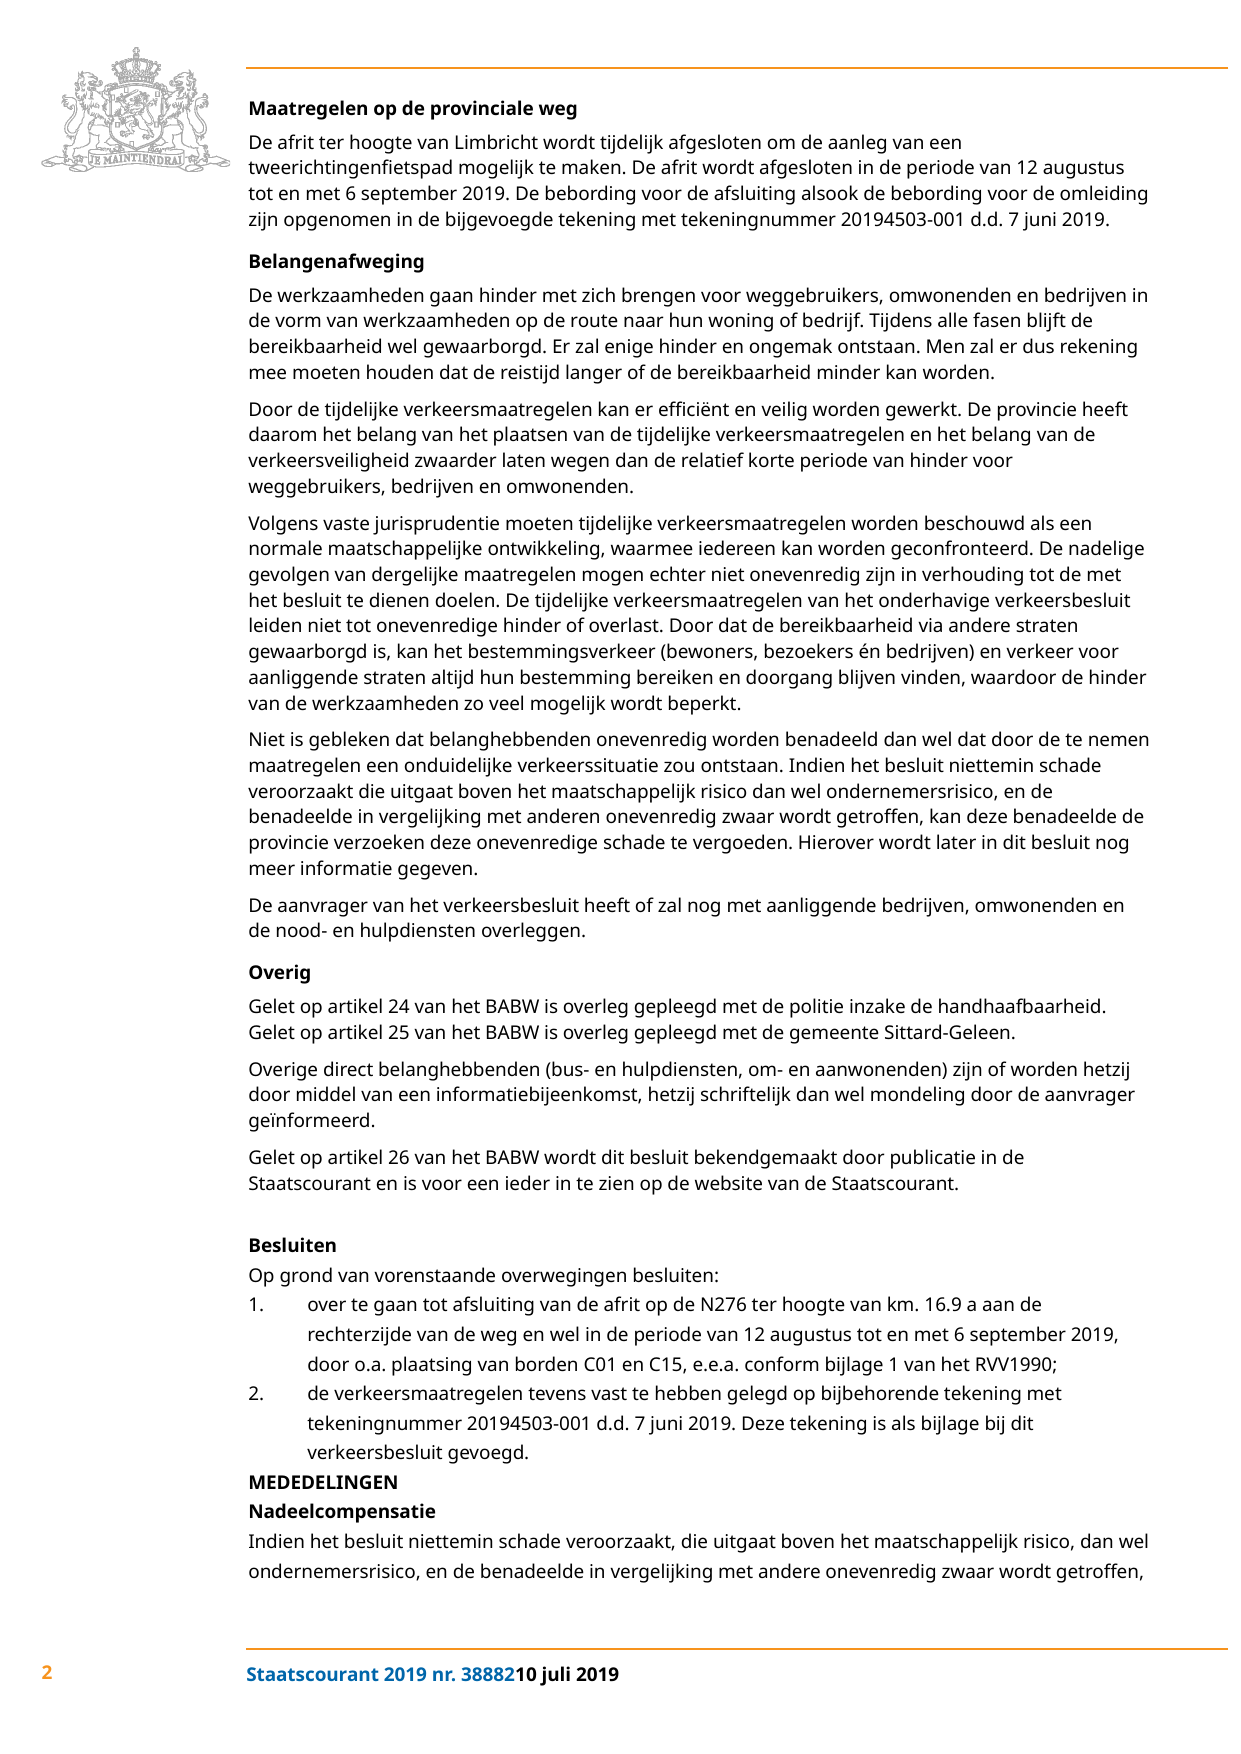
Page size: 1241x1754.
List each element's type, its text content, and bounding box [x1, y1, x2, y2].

text Door de tijdelijke verkeersmaatregelen kan er efficiënt en veilig worden gewerkt. De provincie heeft daarom het belang van het plaatsen van de tijdelijke verkeersmaatregelen en het belang van de verkeersveiligheid zwaarder laten wegen dan de relatief korte periode van hinder voor weggebruikers, bedrijven en omwonenden. [248, 396, 1152, 499]
text Besluiten [248, 1232, 1152, 1258]
text Niet is gebleken dat belanghebbenden onevenredig worden benadeeld dan wel dat door de te nemen maatregelen een onduidelijke verkeerssituatie zou ontstaan. Indien het besluit niettemin schade veroorzaakt die uitgaat boven het maatschappelijk risico dan wel ondernemersrisico, en de benadeelde in vergelijking met anderen onevenredig zwaar wordt getroffen, kan deze benadeelde de provincie verzoeken deze onevenredige schade te vergoeden. Hierover wordt later in dit besluit nog meer informatie gegeven. [248, 726, 1152, 881]
text MEDEDELINGEN [248, 1469, 1152, 1495]
text Maatregelen op de provinciale weg [248, 95, 1152, 121]
text Indien het besluit niettemin schade veroorzaakt, die uitgaat boven het maatschappelijk risico, dan wel ondernemersrisico, en de benadeelde in vergelijking met andere onevenredig zwaar wordt getroffen, [248, 1528, 1152, 1583]
text Belangenafweging [248, 248, 1152, 274]
text Volgens vaste jurisprudentie moeten tijdelijke verkeersmaatregelen worden beschouwd als een normale maatschappelijke ontwikkeling, waarmee iedereen kan worden geconfronteerd. De nadelige gevolgen van dergelijke maatregelen mogen echter niet onevenredig zijn in verhouding tot de met het besluit te dienen doelen. De tijdelijke verkeersmaatregelen van het onderhavige verkeersbesluit leiden niet tot onevenredige hinder of overlast. Door dat de bereikbaarheid via andere straten gewaarborgd is, kan het bestemmingsverkeer (bewoners, bezoekers én bedrijven) en verkeer voor aanliggende straten altijd hun bestemming bereiken en doorgang blijven vinden, waardoor de hinder van de werkzaamheden zo veel mogelijk wordt beperkt. [248, 510, 1152, 716]
text De werkzaamheden gaan hinder met zich brengen voor weggebruikers, omwonenden en bedrijven in de vorm van werkzaamheden op de route naar hun woning of bedrijf. Tijdens alle fasen blijft de bereikbaarheid wel gewaarborgd. Er zal enige hinder en ongemak ontstaan. Men zal er dus rekening mee moeten houden dat de reistijd langer of de bereikbaarheid minder kan worden. [248, 282, 1152, 385]
list over te gaan tot afsluiting van de afrit op de N276 ter hoogte van km. 16.9 a aan de rechterzijde van de weg en wel in de periode van 12 augustus tot en met 6 september 2019, door o.a. plaatsing van borden C01 en C15, e.e.a. conform bijlage 1 van het RVV1990; [248, 1292, 1152, 1376]
text De afrit ter hoogte van Limbricht wordt tijdelijk afgesloten om de aanleg van een tweerichtingenfietspad mogelijk te maken. De afrit wordt afgesloten in de periode van 12 augustus tot en met 6 september 2019. De bebording voor de afsluiting alsook de bebording voor de omleiding zijn opgenomen in de bijgevoegde tekening met tekeningnummer 20194503-001 d.d. 7 juni 2019. [248, 129, 1152, 232]
text Nadeelcompensatie [248, 1499, 1152, 1524]
list de verkeersmaatregelen tevens vast te hebben gelegd op bijbehorende tekening met tekeningnummer 20194503-001 d.d. 7 juni 2019. Deze tekening is als bijlage bij dit verkeersbesluit gevoegd. [248, 1380, 1152, 1465]
text De aanvrager van het verkeersbesluit heeft of zal nog met aanliggende bedrijven, omwonenden en de nood- en hulpdiensten overleggen. [248, 892, 1152, 943]
picture [41, 47, 231, 172]
text Gelet op artikel 26 van het BABW wordt dit besluit bekendgemaakt door publicatie in de Staatscourant en is voor een ieder in te zien op de website van de Staatscourant. [248, 1144, 1152, 1195]
text Gelet op artikel 24 van het BABW is overleg gepleegd met de politie inzake de handhaafbaarheid. Gelet op artikel 25 van het BABW is overleg gepleegd met de gemeente Sittard-Geleen. [248, 993, 1152, 1045]
text Overige direct belanghebbenden (bus- en hulpdiensten, om- en aanwonenden) zijn of worden hetzij door middel van een informatiebijeenkomst, hetzij schriftelijk dan wel mondeling door de aanvrager geïnformeerd. [248, 1056, 1152, 1133]
text Overig [248, 959, 1152, 985]
text Op grond van vorenstaande overwegingen besluiten: [248, 1262, 1152, 1288]
